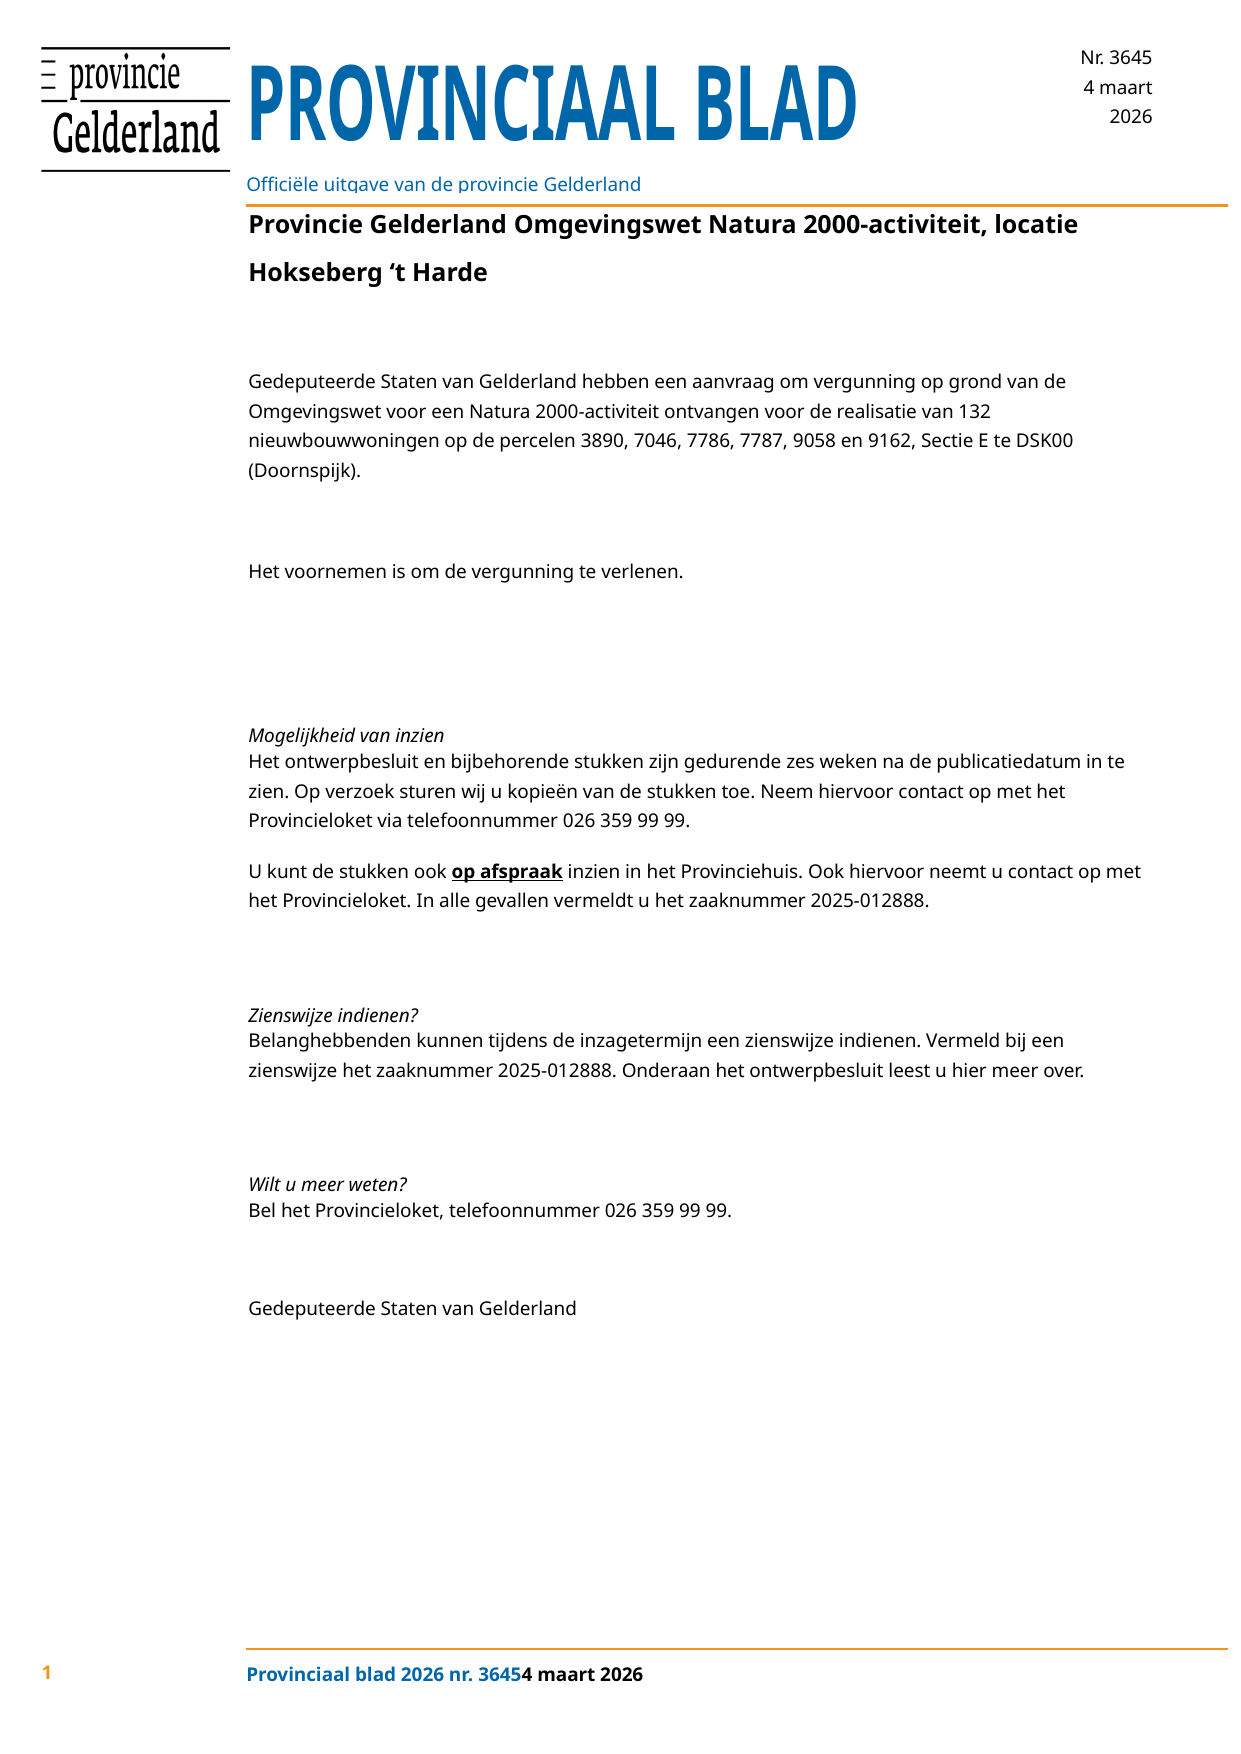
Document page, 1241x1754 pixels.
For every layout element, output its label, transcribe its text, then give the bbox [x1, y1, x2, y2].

text Zienswijze indienen? [248, 1002, 1152, 1028]
text Gedeputeerde Staten van Gelderland hebben een aanvraag om vergunning op grond van de Omgevingswet voor een Natura 2000-activiteit ontvangen voor de realisatie van 132 nieuwbouwwoningen op de percelen 3890, 7046, 7786, 7787, 9058 en 9162, Sectie E te DSK00 (Doornspijk). [248, 368, 1152, 483]
text Provincie Gelderland Omgevingswet Natura 2000-activiteit, locatie Hokseberg ‘t Harde [248, 207, 1152, 288]
text Gedeputeerde Staten van Gelderland [248, 1296, 1152, 1321]
text Het voornemen is om de vergunning te verlenen. [248, 558, 1152, 584]
text U kunt de stukken ook op afspraak inzien in het Provinciehuis. Ook hiervoor neemt u contact op met het Provincieloket. In alle gevallen vermeldt u het zaaknummer 2025-012888. [248, 858, 1152, 913]
text Bel het Provincieloket, telefoonnummer 026 359 99 99. [248, 1197, 1152, 1223]
text Het ontwerpbesluit en bijbehorende stukken zijn gedurende zes weken na de publicatiedatum in te zien. Op verzoek sturen wij u kopieën van de stukken toe. Neem hiervoor contact op met het Provincieloket via telefoonnummer 026 359 99 99. [248, 748, 1152, 833]
text Wilt u meer weten? [248, 1172, 1152, 1197]
picture [41, 47, 231, 172]
text Mogelijkheid van inzien [248, 723, 1152, 748]
text Belanghebbenden kunnen tijdens de inzagetermijn een zienswijze indienen. Vermeld bij een zienswijze het zaaknummer 2025-012888. Onderaan het ontwerpbesluit leest u hier meer over. [248, 1028, 1152, 1083]
